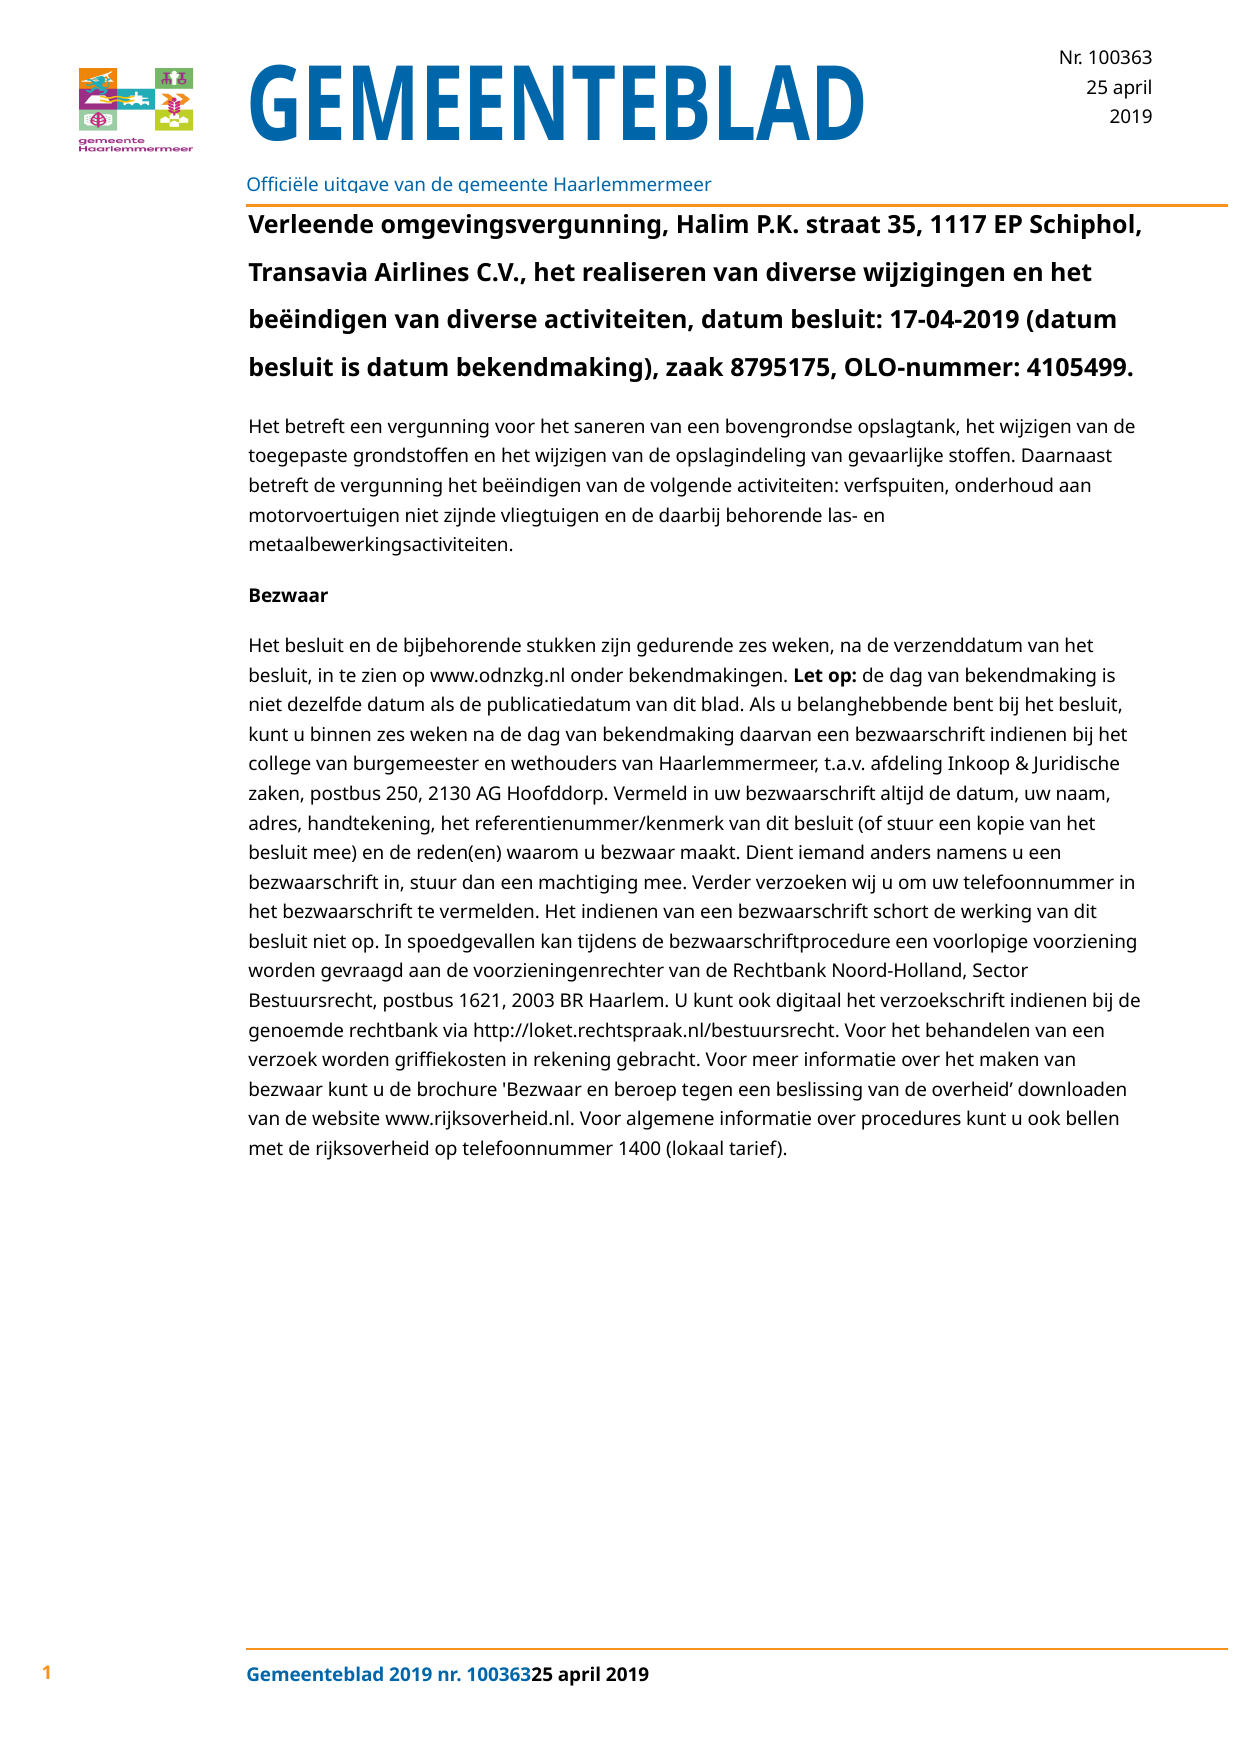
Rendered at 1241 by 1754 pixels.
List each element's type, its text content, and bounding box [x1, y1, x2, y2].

picture [41, 47, 231, 172]
text Het betreft een vergunning voor het saneren van een bovengrondse opslagtank, het wijzigen van de toegepaste grondstoffen en het wijzigen van de opslagindeling van gevaarlijke stoffen. Daarnaast betreft de vergunning het beëindigen van de volgende activiteiten: verfspuiten, onderhoud aan motorvoertuigen niet zijnde vliegtuigen en de daarbij behorende las- en metaalbewerkingsactiviteiten. [248, 413, 1152, 557]
text Verleende omgevingsvergunning, Halim P.K. straat 35, 1117 EP Schiphol, Transavia Airlines C.V., het realiseren van diverse wijzigingen en het beëindigen van diverse activiteiten, datum besluit: 17-04-2019 (datum besluit is datum bekendmaking), zaak 8795175, OLO-nummer: 4105499. [248, 207, 1152, 384]
text Het besluit en de bijbehorende stukken zijn gedurende zes weken, na de verzenddatum van het besluit, in te zien op www.odnzkg.nl onder bekendmakingen. Let op: de dag van bekendmaking is niet dezelfde datum als de publicatiedatum van dit blad. Als u belanghebbende bent bij het besluit, kunt u binnen zes weken na de dag van bekendmaking daarvan een bezwaarschrift indienen bij het college van burgemeester en wethouders van Haarlemmermeer, t.a.v. afdeling Inkoop & Juridische zaken, postbus 250, 2130 AG Hoofddorp. Vermeld in uw bezwaarschrift altijd de datum, uw naam, adres, handtekening, het referentienummer/kenmerk van dit besluit (of stuur een kopie van het besluit mee) en de reden(en) waarom u bezwaar maakt. Dient iemand anders namens u een bezwaarschrift in, stuur dan een machtiging mee. Verder verzoeken wij u om uw telefoonnummer in het bezwaarschrift te vermelden. Het indienen van een bezwaarschrift schort de werking van dit besluit niet op. In spoedgevallen kan tijdens de bezwaarschriftprocedure een voorlopige voorziening worden gevraagd aan de voorzieningenrechter van de Rechtbank Noord-Holland, Sector Bestuursrecht, postbus 1621, 2003 BR Haarlem. U kunt ook digitaal het verzoekschrift indienen bij de genoemde rechtbank via http://loket.rechtspraak.nl/bestuursrecht. Voor het behandelen van een verzoek worden griffiekosten in rekening gebracht. Voor meer informatie over het maken van bezwaar kunt u de brochure 'Bezwaar en beroep tegen een beslissing van de overheid’ downloaden van de website www.rijksoverheid.nl. Voor algemene informatie over procedures kunt u ook bellen met de rijksoverheid op telefoonnummer 1400 (lokaal tarief). [248, 632, 1152, 1161]
text Bezwaar [248, 582, 1152, 608]
